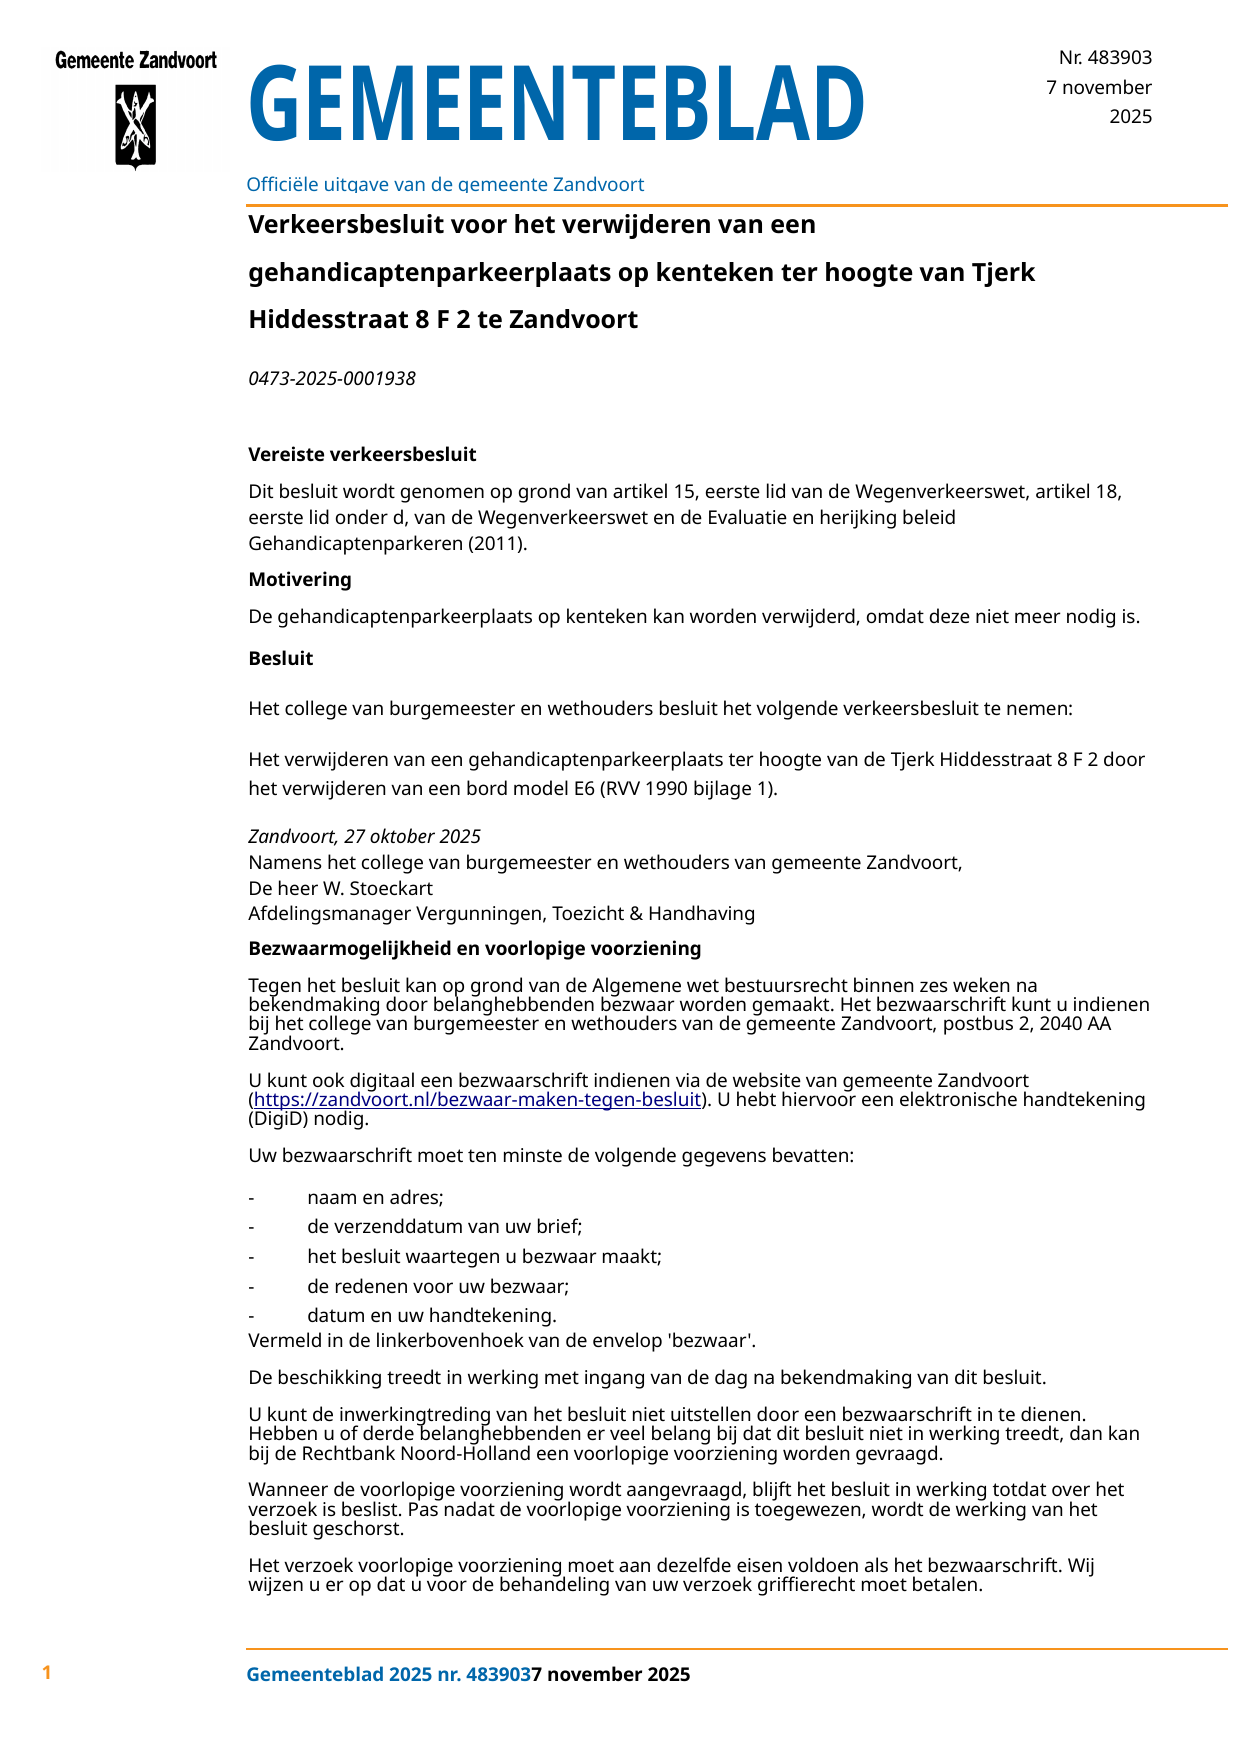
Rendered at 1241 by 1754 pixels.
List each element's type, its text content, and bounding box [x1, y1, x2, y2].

list de verzenddatum van uw brief; [248, 1214, 1152, 1239]
text Zandvoort, 27 oktober 2025 [248, 823, 1152, 849]
text De heer W. Stoeckart [248, 875, 1152, 900]
text Besluit [248, 645, 1152, 671]
text De beschikking treedt in werking met ingang van de dag na bekendmaking van dit besluit. [248, 1369, 1152, 1388]
text Motivering [248, 566, 1152, 592]
picture [41, 47, 231, 172]
text U kunt de inwerkingtreding van het besluit niet uitstellen door een bezwaarschrift in te dienen. Hebben u of derde belanghebbenden er veel belang bij dat dit besluit niet in werking treedt, dan kan bij de Rechtbank Noord-Holland een voorlopige voorziening worden gevraagd. [248, 1406, 1152, 1464]
text Bezwaarmogelijkheid en voorlopige voorziening [248, 940, 1152, 959]
list de redenen voor uw bezwaar; [248, 1273, 1152, 1298]
text De gehandicaptenparkeerplaats op kenteken kan worden verwijderd, omdat deze niet meer nodig is. [248, 603, 1152, 629]
text Verkeersbesluit voor het verwijderen van een gehandicaptenparkeerplaats op kenteken ter hoogte van Tjerk Hiddesstraat 8 F 2 te Zandvoort [248, 207, 1152, 336]
text Dit besluit wordt genomen op grond van artikel 15, eerste lid van de Wegenverkeerswet, artikel 18, eerste lid onder d, van de Wegenverkeerswet en de Evaluatie en herijking beleid Gehandicaptenparkeren (2011). [248, 478, 1152, 555]
text Vereiste verkeersbesluit [248, 442, 1152, 467]
list het besluit waartegen u bezwaar maakt; [248, 1243, 1152, 1269]
text Vermeld in de linkerbovenhoek van de envelop 'bezwaar'. [248, 1332, 1152, 1351]
text Afdelingsmanager Vergunningen, Toezicht & Handhaving [248, 900, 1152, 926]
text Het verwijderen van een gehandicaptenparkeerplaats ter hoogte van de Tjerk Hiddesstraat 8 F 2 door het verwijderen van een bord model E6 (RVV 1990 bijlage 1). [248, 746, 1152, 801]
text Tegen het besluit kan op grond van de Algemene wet bestuursrecht binnen zes weken na bekendmaking door belanghebbenden bezwaar worden gemaakt. Het bezwaarschrift kunt u indienen bij het college van burgemeester en wethouders van de gemeente Zandvoort, postbus 2, 2040 AA Zandvoort. [248, 977, 1152, 1054]
text Namens het college van burgemeester en wethouders van gemeente Zandvoort, [248, 849, 1152, 875]
text U kunt ook digitaal een bezwaarschrift indienen via de website van gemeente Zandvoort (https://zandvoort.nl/bezwaar-maken-tegen-besluit). U hebt hiervoor een elektronische handtekening (DigiD) nodig. [248, 1072, 1152, 1129]
list datum en uw handtekening. [248, 1302, 1152, 1328]
text 0473-2025-0001938 [248, 366, 1152, 391]
text Het verzoek voorlopige voorziening moet aan dezelfde eisen voldoen als het bezwaarschrift. Wij wijzen u er op dat u voor de behandeling van uw verzoek griffierecht moet betalen. [248, 1557, 1152, 1596]
text Uw bezwaarschrift moet ten minste de volgende gegevens bevatten: [248, 1147, 1152, 1166]
text Het college van burgemeester en wethouders besluit het volgende verkeersbesluit te nemen: [248, 695, 1152, 721]
list naam en adres; [248, 1184, 1152, 1210]
text Wanneer de voorlopige voorziening wordt aangevraagd, blijft het besluit in werking totdat over het verzoek is beslist. Pas nadat de voorlopige voorziening is toegewezen, wordt de werking van het besluit geschorst. [248, 1481, 1152, 1539]
